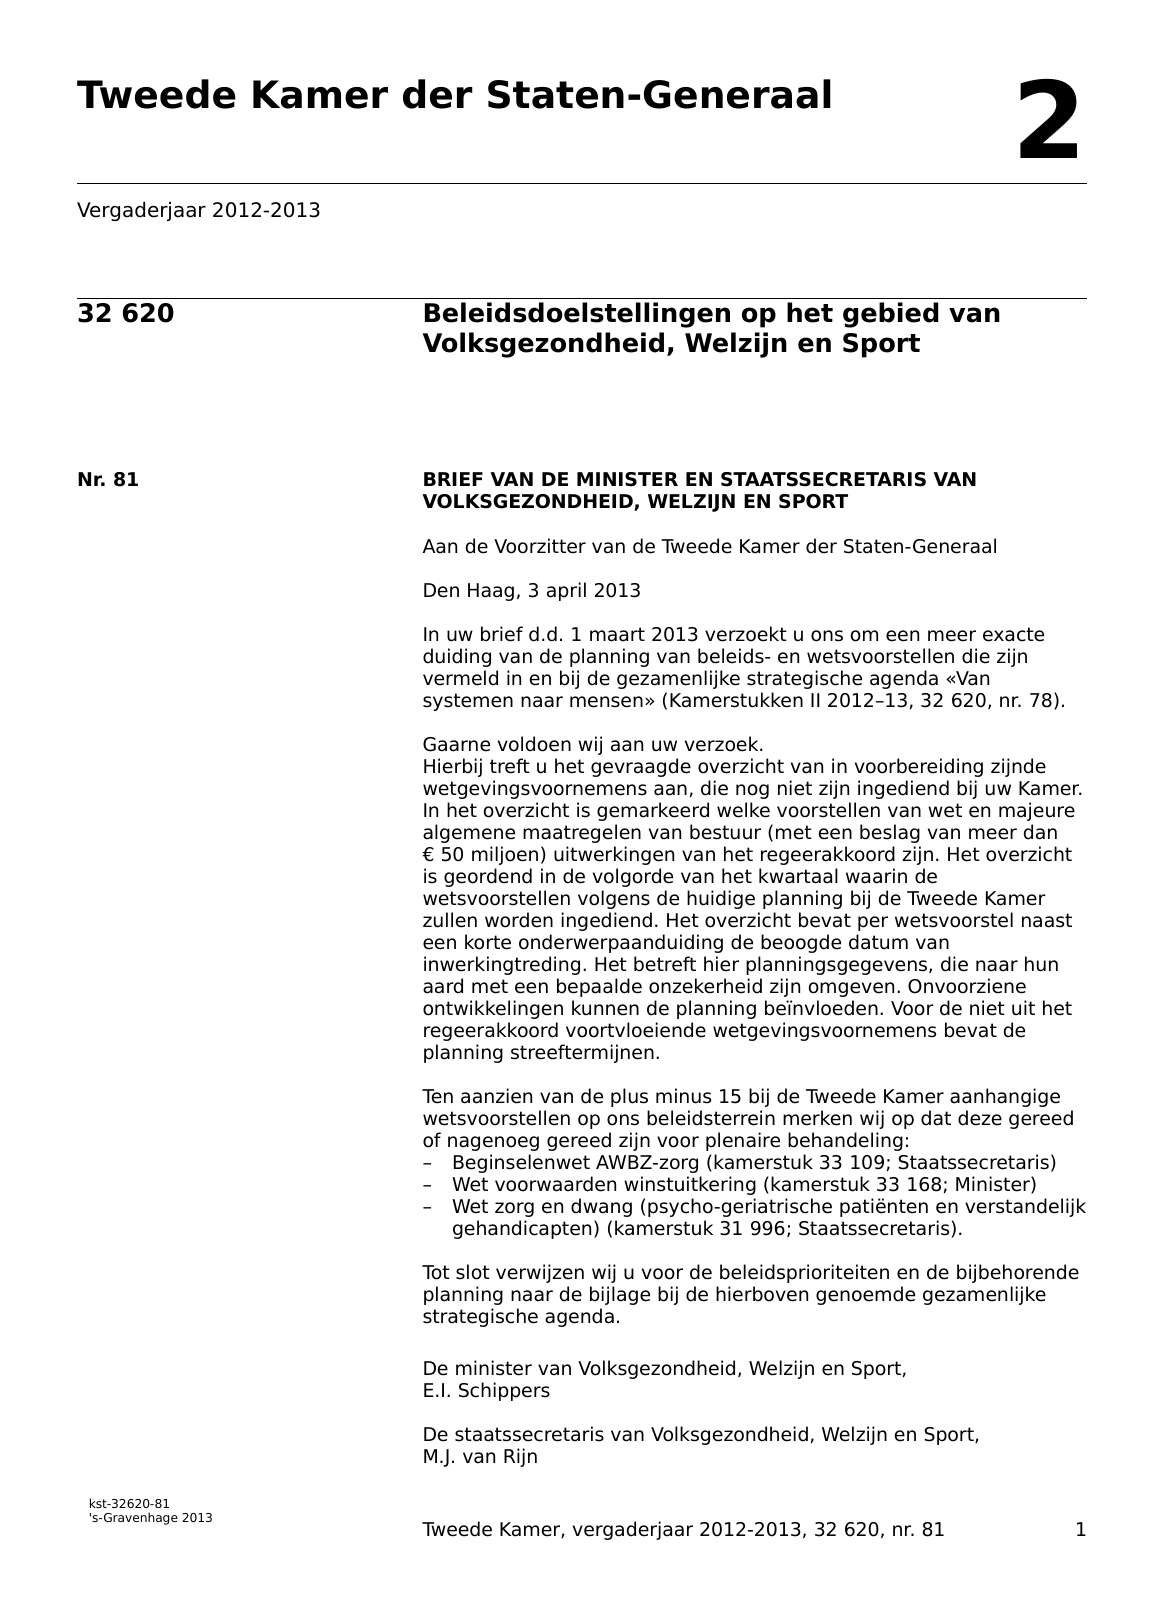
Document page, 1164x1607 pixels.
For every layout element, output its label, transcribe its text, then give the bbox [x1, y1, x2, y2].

text Gaarne voldoen wij aan uw verzoek. [422, 734, 1087, 756]
text Hierbij treft u het gevraagde overzicht van in voorbereiding zijnde wetgevingsvoornemens aan, die nog niet zijn ingediend bij uw Kamer. In het overzicht is gemarkeerd welke voorstellen van wet en majeure algemene maatregelen van bestuur (met een beslag van meer dan € 50 miljoen) uitwerkingen van het regeerakkoord zijn. Het overzicht is geordend in de volgorde van het kwartaal waarin de wetsvoorstellen volgens de huidige planning bij de Tweede Kamer zullen worden ingediend. Het overzicht bevat per wetsvoorstel naast een korte onderwerpaanduiding de beoogde datum van inwerkingtreding. Het betreft hier planningsgegevens, die naar hun aard met een bepaalde onzekerheid zijn omgeven. Onvoorziene ontwikkelingen kunnen de planning beïnvloeden. Voor de niet uit het regeerakkoord voortvloeiende wetgevingsvoornemens bevat de planning streeftermijnen. [422, 756, 1087, 1064]
text Aan de Voorzitter van de Tweede Kamer der Staten-Generaal [422, 536, 1087, 557]
text Den Haag, 3 april 2013 [422, 580, 1087, 602]
text De minister van Volksgezondheid, Welzijn en Sport, E.I. Schippers [422, 1358, 1087, 1402]
text – Beginselenwet AWBZ-zorg (kamerstuk 33 109; Staatssecretaris) [422, 1152, 1087, 1174]
table_header 2 [886, 59, 1087, 183]
text In uw brief d.d. 1 maart 2013 verzoekt u ons om een meer exacte duiding van de planning van beleids- en wetsvoorstellen die zijn vermeld in en bij de gezamenlijke strategische agenda «Van systemen naar mensen» (Kamerstukken II 2012–13, 32 620, nr. 78). [422, 624, 1087, 712]
text – Wet voorwaarden winstuitkering (kamerstuk 33 168; Minister) [422, 1174, 1087, 1196]
text 's-Gravenhage 2013 [88, 1511, 323, 1525]
table_header Tweede Kamer der Staten-Generaal [77, 59, 886, 183]
text – Wet zorg en dwang (psycho-geriatrische patiënten en verstandelijk gehandicapten) (kamerstuk 31 996; Staatssecretaris). [422, 1196, 1087, 1240]
subtitle Nr. 81 BRIEF VAN DE MINISTER EN STAATSSECRETARIS VAN VOLKSGEZONDHEID, WELZIJN EN SPORT [77, 469, 1087, 513]
subtitle 32 620 Beleidsdoelstellingen op het gebied van Volksgezondheid, Welzijn en Sport [77, 299, 1087, 358]
text Tot slot verwijzen wij u voor de beleidsprioriteiten en de bijbehorende planning naar de bijlage bij de hierboven genoemde gezamenlijke strategische agenda. [422, 1262, 1087, 1328]
text kst-32620-81 [88, 1497, 323, 1511]
table_cell Vergaderjaar 2012-2013 [77, 184, 1087, 298]
text Ten aanzien van de plus minus 15 bij de Tweede Kamer aanhangige wetsvoorstellen op ons beleidsterrein merken wij op dat deze gereed of nagenoeg gereed zijn voor plenaire behandeling: [422, 1086, 1087, 1152]
text De staatssecretaris van Volksgezondheid, Welzijn en Sport, M.J. van Rijn [422, 1424, 1087, 1468]
